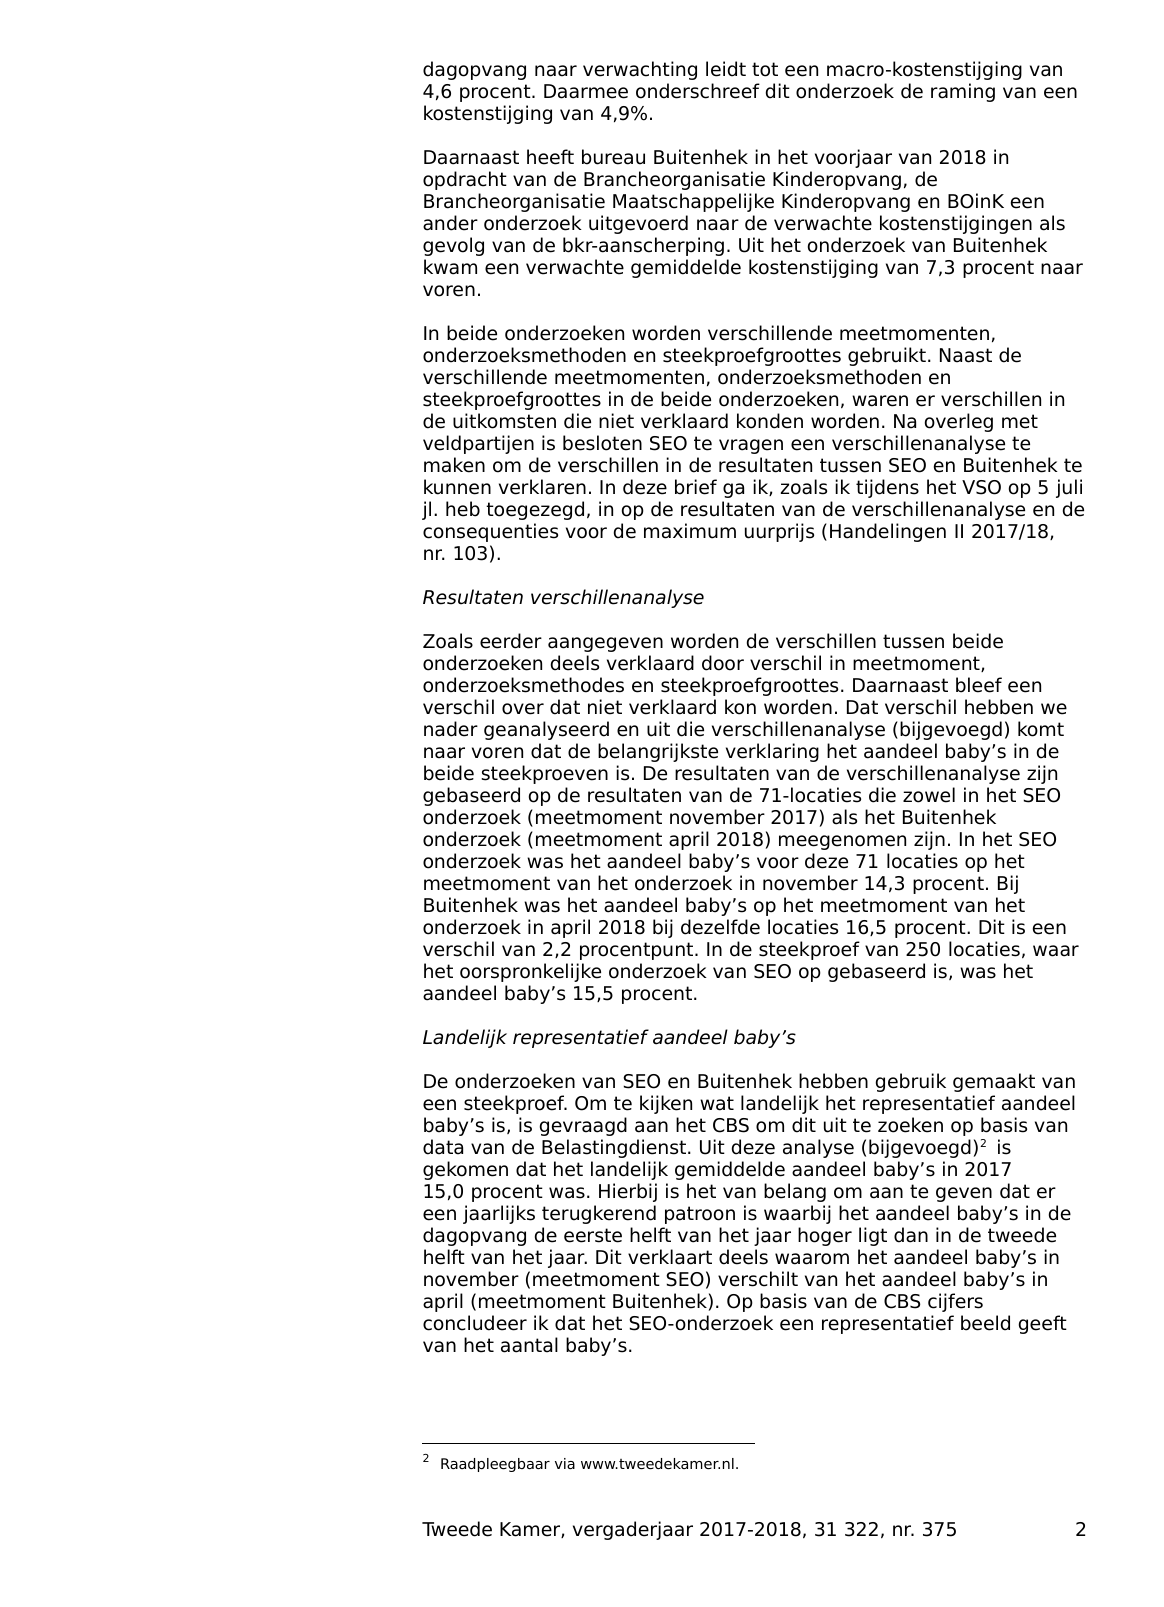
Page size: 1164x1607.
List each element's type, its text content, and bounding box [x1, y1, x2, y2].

text Daarnaast heeft bureau Buitenhek in het voorjaar van 2018 in opdracht van de Brancheorganisatie Kinderopvang, de Brancheorganisatie Maatschappelijke Kinderopvang en BOinK een ander onderzoek uitgevoerd naar de verwachte kostenstijgingen als gevolg van de bkr-aanscherping. Uit het onderzoek van Buitenhek kwam een verwachte gemiddelde kostenstijging van 7,3 procent naar voren. [422, 147, 1087, 301]
text dagopvang naar verwachting leidt tot een macro-kostenstijging van 4,6 procent. Daarmee onderschreef dit onderzoek de raming van een kostenstijging van 4,9%. [422, 59, 1087, 125]
subtitle Landelijk representatief aandeel baby’s [422, 1027, 1087, 1049]
subtitle Resultaten verschillenanalyse [422, 587, 1087, 609]
text De onderzoeken van SEO en Buitenhek hebben gebruik gemaakt van een steekproef. Om te kijken wat landelijk het representatief aandeel baby’s is, is gevraagd aan het CBS om dit uit te zoeken op basis van data van de Belastingdienst. Uit deze analyse (bijgevoegd) is gekomen dat het landelijk gemiddelde aandeel baby’s in 2017 15,0 procent was. Hierbij is het van belang om aan te geven dat er een jaarlijks terugkerend patroon is waarbij het aandeel baby’s in de dagopvang de eerste helft van het jaar hoger ligt dan in de tweede helft van het jaar. Dit verklaart deels waarom het aandeel baby’s in november (meetmoment SEO) verschilt van het aandeel baby’s in april (meetmoment Buitenhek). Op basis van de CBS cijfers concludeer ik dat het SEO-onderzoek een representatief beeld geeft van het aantal baby’s. [422, 1071, 1087, 1357]
text Raadpleegbaar via www.tweedekamer.nl. [422, 1452, 1087, 1474]
text In beide onderzoeken worden verschillende meetmomenten, onderzoeksmethoden en steekproefgroottes gebruikt. Naast de verschillende meetmomenten, onderzoeksmethoden en steekproefgroottes in de beide onderzoeken, waren er verschillen in de uitkomsten die niet verklaard konden worden. Na overleg met veldpartijen is besloten SEO te vragen een verschillenanalyse te maken om de verschillen in de resultaten tussen SEO en Buitenhek te kunnen verklaren. In deze brief ga ik, zoals ik tijdens het VSO op 5 juli jl. heb toegezegd, in op de resultaten van de verschillenanalyse en de consequenties voor de maximum uurprijs (Handelingen II 2017/18, nr. 103). [422, 323, 1087, 565]
text Zoals eerder aangegeven worden de verschillen tussen beide onderzoeken deels verklaard door verschil in meetmoment, onderzoeksmethodes en steekproefgroottes. Daarnaast bleef een verschil over dat niet verklaard kon worden. Dat verschil hebben we nader geanalyseerd en uit die verschillenanalyse (bijgevoegd) komt naar voren dat de belangrijkste verklaring het aandeel baby’s in de beide steekproeven is. De resultaten van de verschillenanalyse zijn gebaseerd op de resultaten van de 71-locaties die zowel in het SEO onderzoek (meetmoment november 2017) als het Buitenhek onderzoek (meetmoment april 2018) meegenomen zijn. In het SEO onderzoek was het aandeel baby’s voor deze 71 locaties op het meetmoment van het onderzoek in november 14,3 procent. Bij Buitenhek was het aandeel baby’s op het meetmoment van het onderzoek in april 2018 bij dezelfde locaties 16,5 procent. Dit is een verschil van 2,2 procentpunt. In de steekproef van 250 locaties, waar het oorspronkelijke onderzoek van SEO op gebaseerd is, was het aandeel baby’s 15,5 procent. [422, 631, 1087, 1005]
